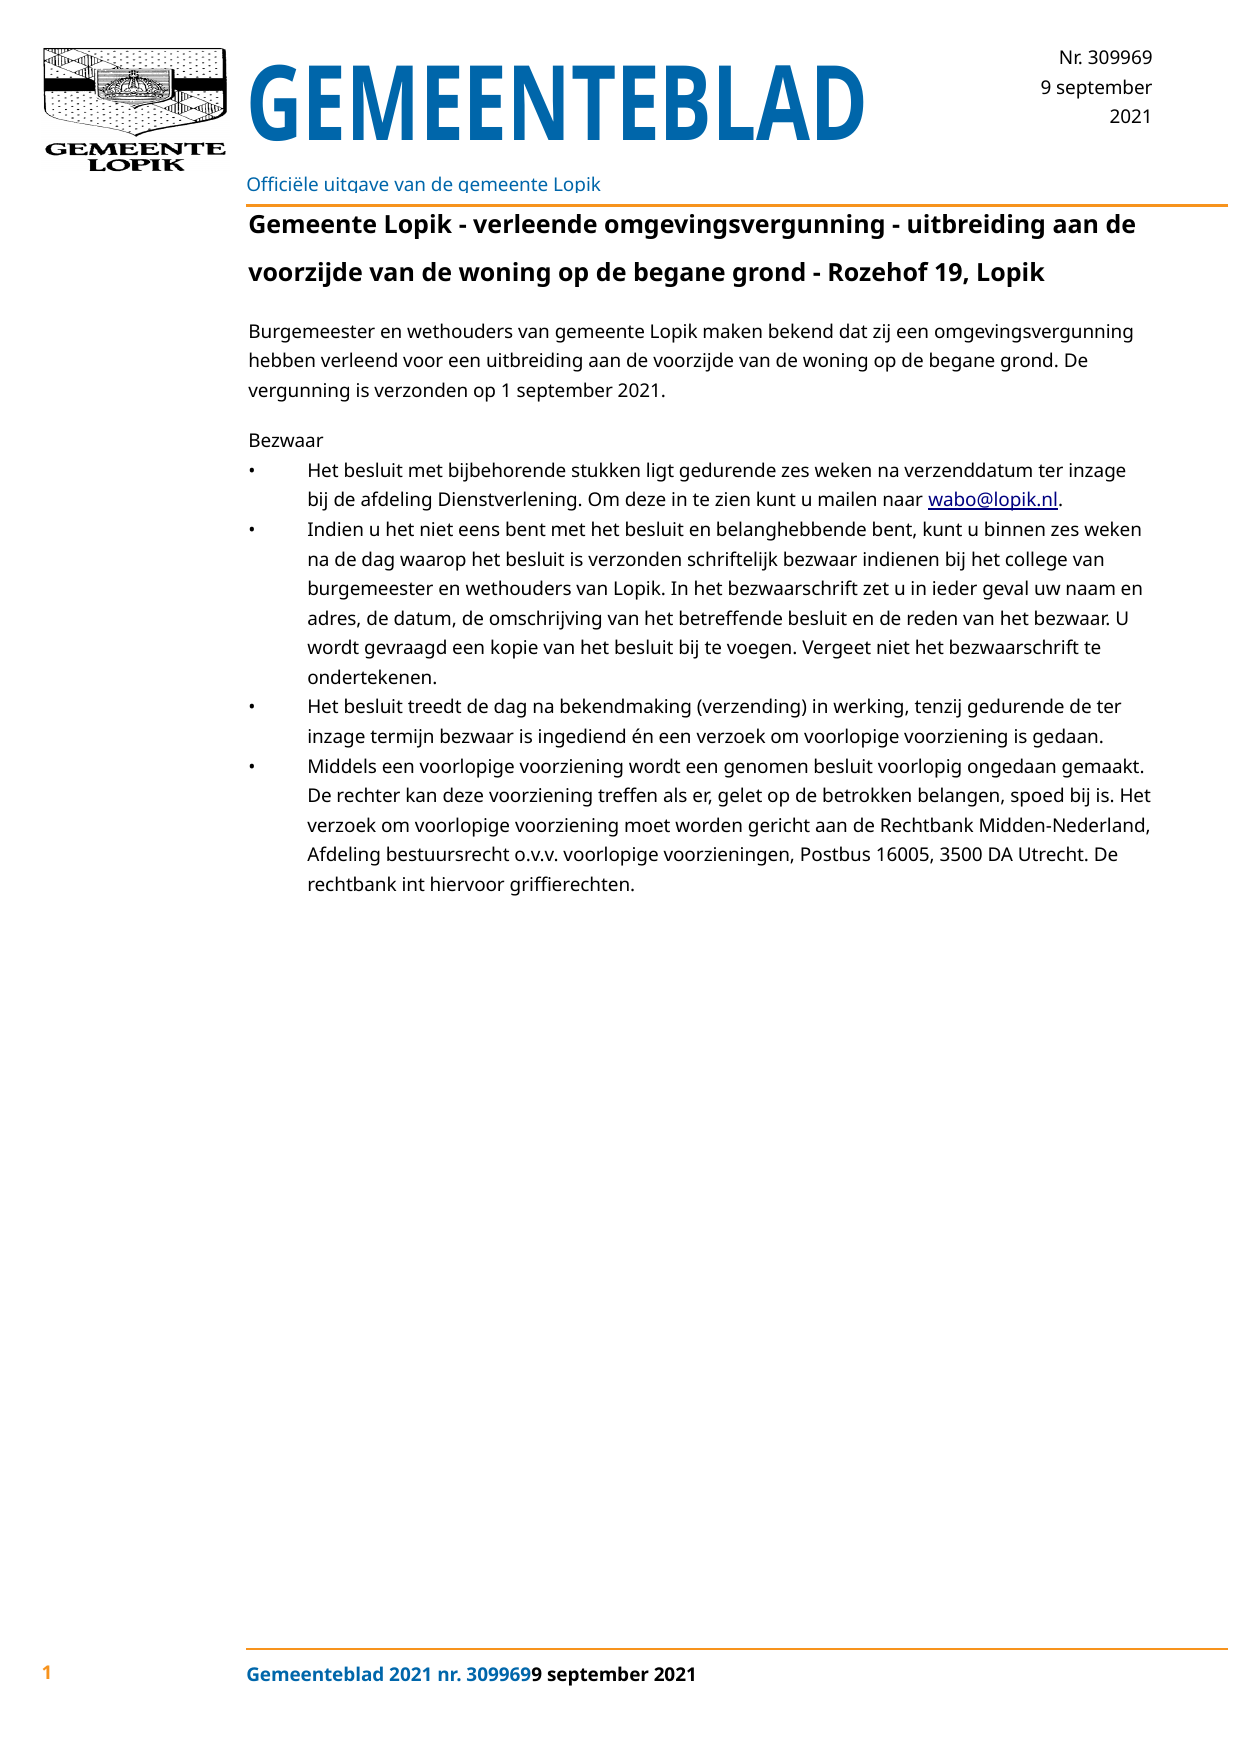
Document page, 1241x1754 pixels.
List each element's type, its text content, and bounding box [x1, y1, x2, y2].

text Bezwaar [248, 427, 1152, 453]
text Gemeente Lopik - verleende omgevingsvergunning - uitbreiding aan de voorzijde van de woning op de begane grond - Rozehof 19, Lopik [248, 207, 1152, 288]
picture [41, 47, 231, 172]
list Het besluit treedt de dag na bekendmaking (verzending) in werking, tenzij gedurende de ter inzage termijn bezwaar is ingediend én een verzoek om voorlopige voorziening is gedaan. [248, 694, 1152, 749]
list Het besluit met bijbehorende stukken ligt gedurende zes weken na verzenddatum ter inzage bij de afdeling Dienstverlening. Om deze in te zien kunt u mailen naar wabo@lopik.nl. [248, 457, 1152, 512]
list Middels een voorlopige voorziening wordt een genomen besluit voorlopig ongedaan gemaakt. De rechter kan deze voorziening treffen als er, gelet op de betrokken belangen, spoed bij is. Het verzoek om voorlopige voorziening moet worden gericht aan de Rechtbank Midden-Nederland, Afdeling bestuursrecht o.v.v. voorlopige voorzieningen, Postbus 16005, 3500 DA Utrecht. De rechtbank int hiervoor griffierechten. [248, 753, 1152, 897]
text Burgemeester en wethouders van gemeente Lopik maken bekend dat zij een omgevingsvergunning hebben verleend voor een uitbreiding aan de voorzijde van de woning op de begane grond. De vergunning is verzonden op 1 september 2021. [248, 318, 1152, 403]
list Indien u het niet eens bent met het besluit en belanghebbende bent, kunt u binnen zes weken na de dag waarop het besluit is verzonden schriftelijk bezwaar indienen bij het college van burgemeester en wethouders van Lopik. In het bezwaarschrift zet u in ieder geval uw naam en adres, de datum, de omschrijving van het betreffende besluit en de reden van het bezwaar. U wordt gevraagd een kopie van het besluit bij te voegen. Vergeet niet het bezwaarschrift te ondertekenen. [248, 516, 1152, 690]
